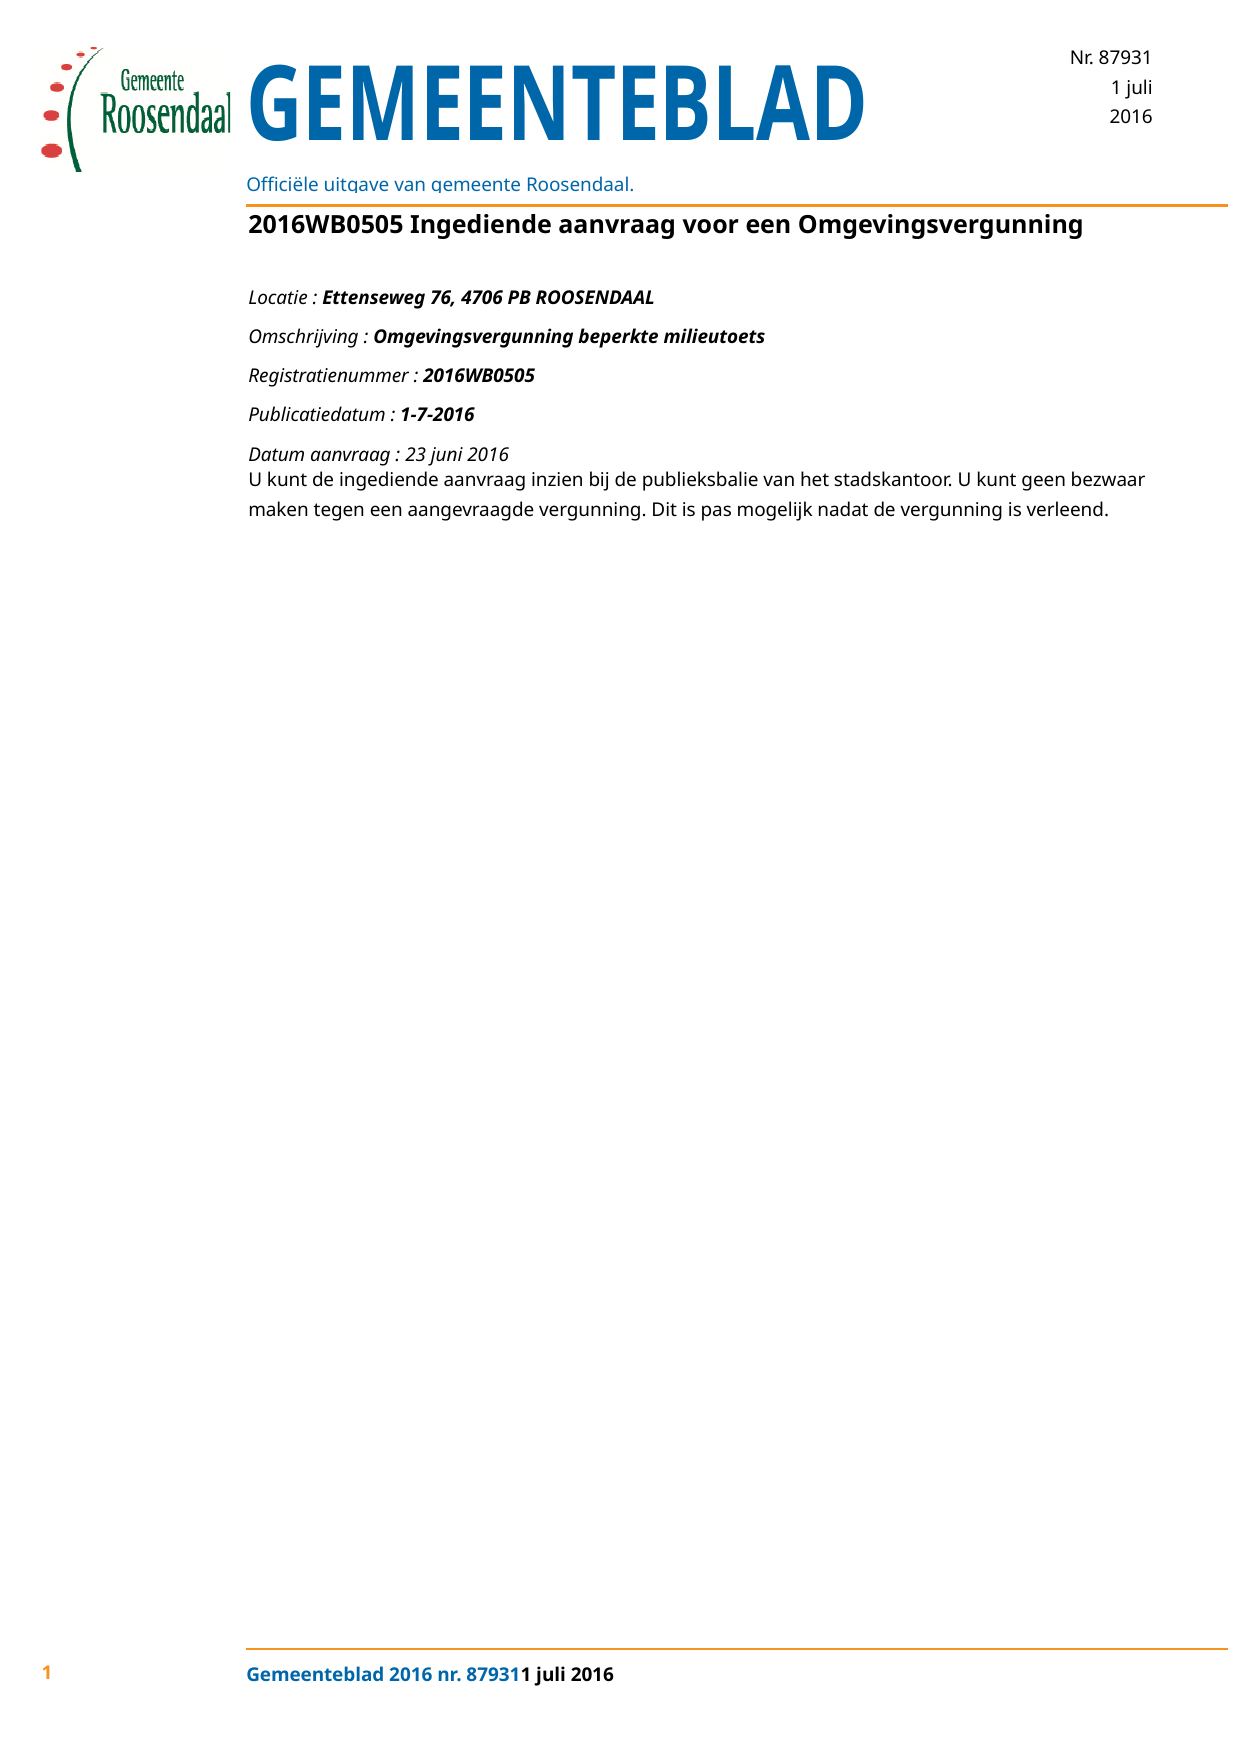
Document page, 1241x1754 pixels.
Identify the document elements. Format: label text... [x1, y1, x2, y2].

text Publicatiedatum : 1-7-2016 [248, 402, 1152, 427]
text Registratienummer : 2016WB0505 [248, 362, 1152, 388]
text Omschrijving : Omgevingsvergunning beperkte milieutoets [248, 323, 1152, 349]
text Datum aanvraag : 23 juni 2016 [248, 441, 1152, 467]
picture [41, 47, 231, 172]
text 2016WB0505 Ingediende aanvraag voor een Omgevingsvergunning [248, 207, 1152, 241]
text U kunt de ingediende aanvraag inzien bij de publieksbalie van het stadskantoor. U kunt geen bezwaar maken tegen een aangevraagde vergunning. Dit is pas mogelijk nadat de vergunning is verleend. [248, 467, 1152, 522]
text Locatie : Ettenseweg 76, 4706 PB ROOSENDAAL [248, 284, 1152, 309]
